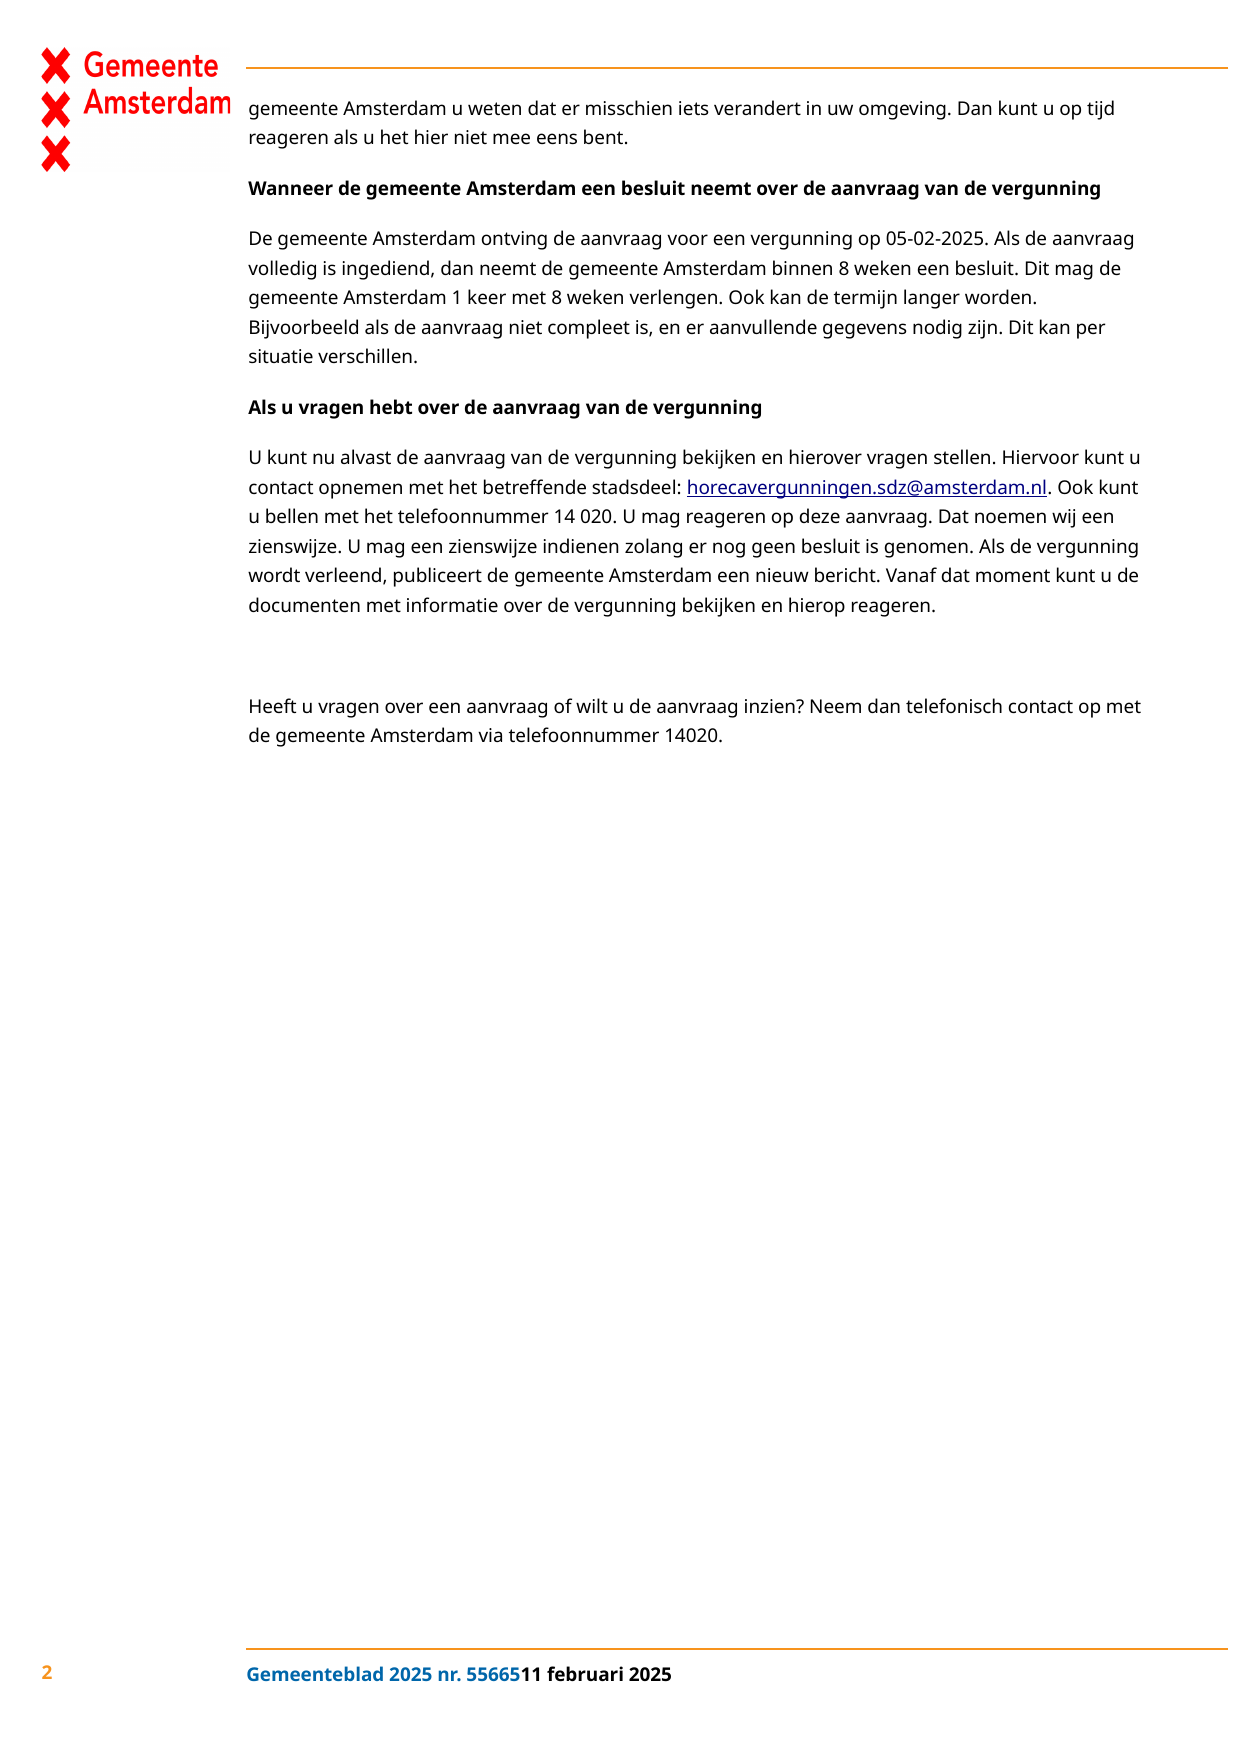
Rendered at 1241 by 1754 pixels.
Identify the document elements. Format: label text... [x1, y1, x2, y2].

text De gemeente Amsterdam ontving de aanvraag voor een vergunning op 05-02-2025. Als de aanvraag volledig is ingediend, dan neemt de gemeente Amsterdam binnen 8 weken een besluit. Dit mag de gemeente Amsterdam 1 keer met 8 weken verlengen. Ook kan de termijn langer worden. Bijvoorbeeld als de aanvraag niet compleet is, en er aanvullende gegevens nodig zijn. Dit kan per situatie verschillen. [248, 225, 1152, 369]
text gemeente Amsterdam u weten dat er misschien iets verandert in uw omgeving. Dan kunt u op tijd reageren als u het hier niet mee eens bent. [248, 95, 1152, 150]
picture [41, 47, 231, 172]
text Wanneer de gemeente Amsterdam een besluit neemt over de aanvraag van de vergunning [248, 175, 1152, 201]
text U kunt nu alvast de aanvraag van de vergunning bekijken en hierover vragen stellen. Hiervoor kunt u contact opnemen met het betreffende stadsdeel: horecavergunningen.sdz@amsterdam.nl. Ook kunt u bellen met het telefoonnummer 14 020. U mag reageren op deze aanvraag. Dat noemen wij een zienswijze. U mag een zienswijze indienen zolang er nog geen besluit is genomen. Als de vergunning wordt verleend, publiceert de gemeente Amsterdam een nieuw bericht. Vanaf dat moment kunt u de documenten met informatie over de vergunning bekijken en hierop reageren. [248, 444, 1152, 618]
text Als u vragen hebt over de aanvraag van de vergunning [248, 394, 1152, 420]
text Heeft u vragen over een aanvraag of wilt u de aanvraag inzien? Neem dan telefonisch contact op met de gemeente Amsterdam via telefoonnummer 14020. [248, 693, 1152, 748]
